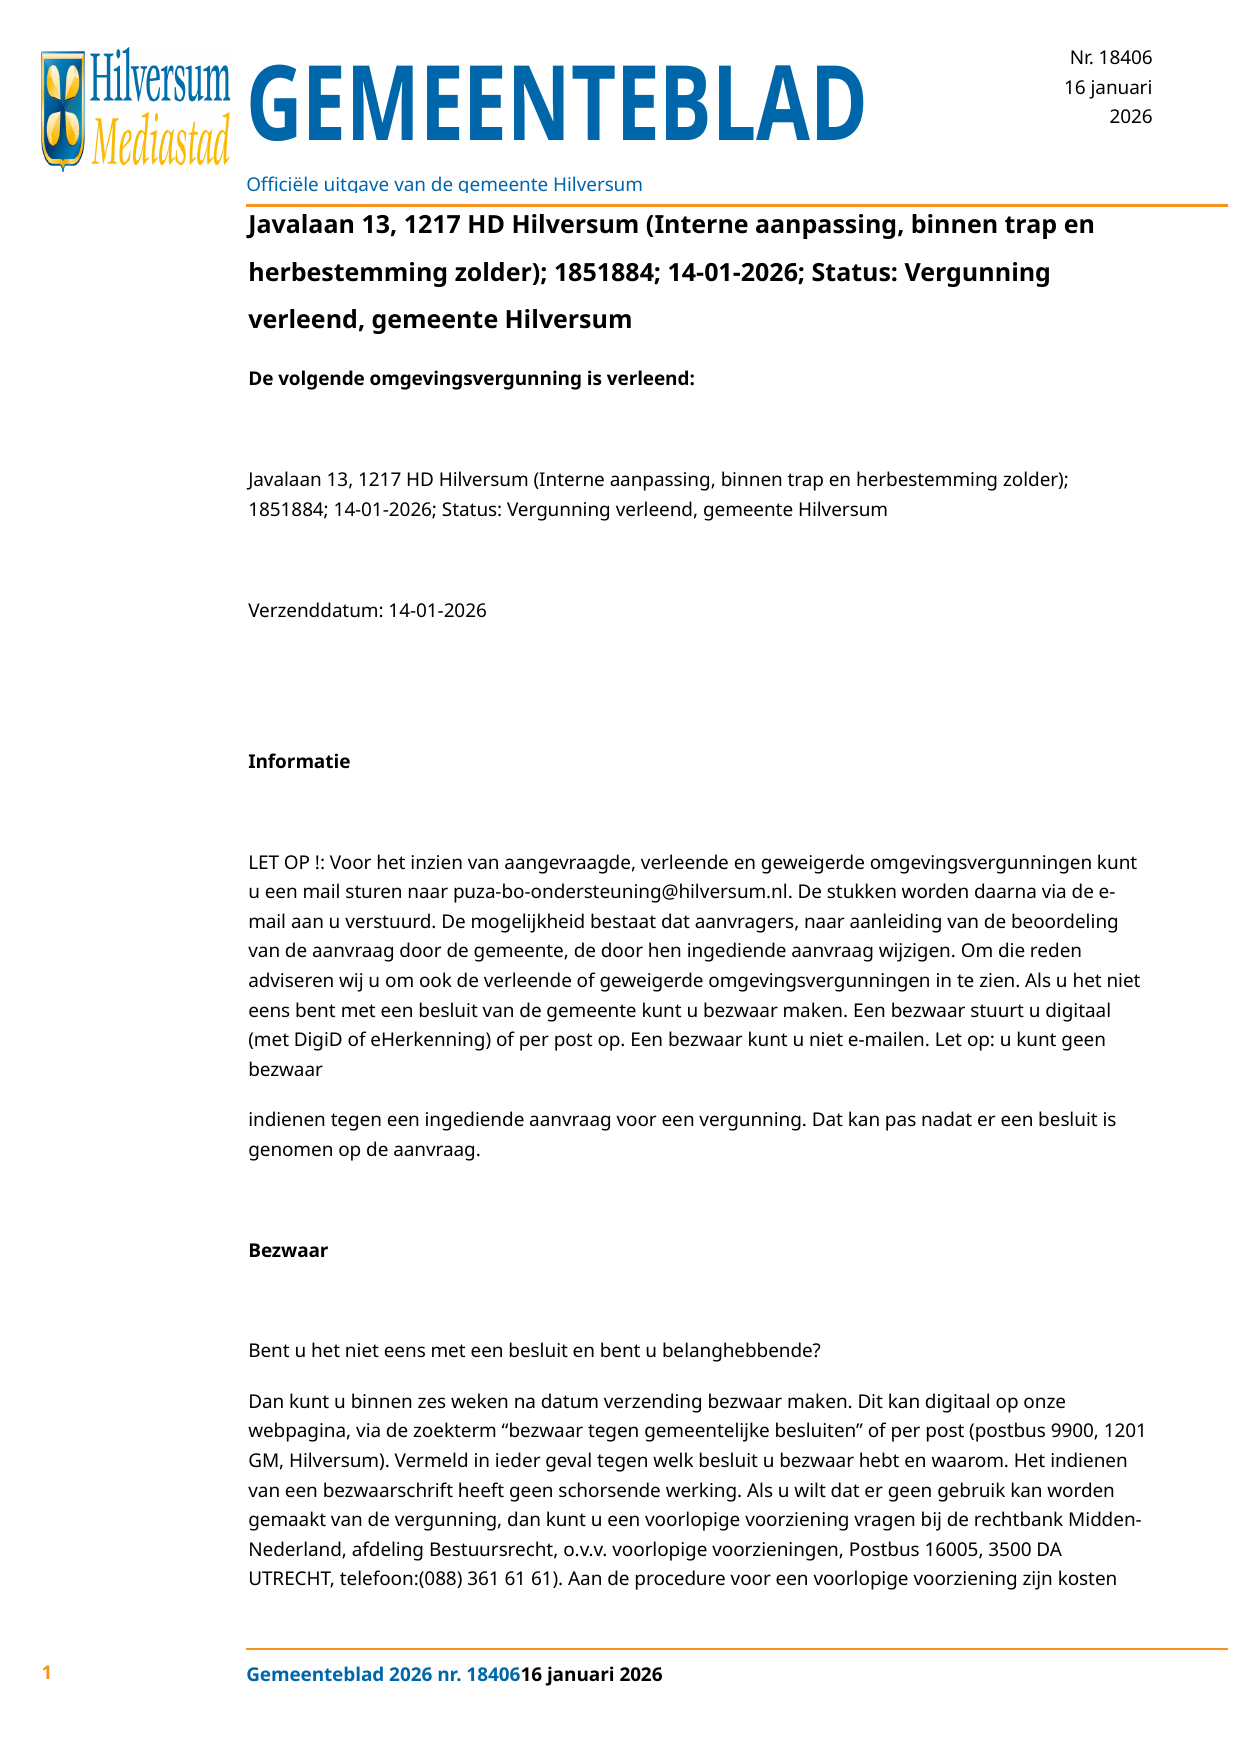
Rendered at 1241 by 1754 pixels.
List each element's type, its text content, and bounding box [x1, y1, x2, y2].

text Dan kunt u binnen zes weken na datum verzending bezwaar maken. Dit kan digitaal op onze webpagina, via de zoekterm “bezwaar tegen gemeentelijke besluiten” of per post (postbus 9900, 1201 GM, Hilversum). Vermeld in ieder geval tegen welk besluit u bezwaar hebt en waarom. Het indienen van een bezwaarschrift heeft geen schorsende werking. Als u wilt dat er geen gebruik kan worden gemaakt van de vergunning, dan kunt u een voorlopige voorziening vragen bij de rechtbank Midden-Nederland, afdeling Bestuursrecht, o.v.v. voorlopige voorzieningen, Postbus 16005, 3500 DA UTRECHT, telefoon:(088) 361 61 61). Aan de procedure voor een voorlopige voorziening zijn kosten [248, 1388, 1152, 1591]
text Javalaan 13, 1217 HD Hilversum (Interne aanpassing, binnen trap en herbestemming zolder); 1851884; 14-01-2026; Status: Vergunning verleend, gemeente Hilversum [248, 466, 1152, 522]
text indienen tegen een ingediende aanvraag voor een vergunning. Dat kan pas nadat er een besluit is genomen op de aanvraag. [248, 1106, 1152, 1162]
text Javalaan 13, 1217 HD Hilversum (Interne aanpassing, binnen trap en herbestemming zolder); 1851884; 14-01-2026; Status: Vergunning verleend, gemeente Hilversum [248, 207, 1152, 336]
text LET OP !: Voor het inzien van aangevraagde, verleende en geweigerde omgevingsvergunningen kunt u een mail sturen naar puza-bo-ondersteuning@hilversum.nl. De stukken worden daarna via de e-mail aan u verstuurd. De mogelijkheid bestaat dat aanvragers, naar aanleiding van de beoordeling van de aanvraag door de gemeente, de door hen ingediende aanvraag wijzigen. Om die reden adviseren wij u om ook de verleende of geweigerde omgevingsvergunningen in te zien. Als u het niet eens bent met een besluit van de gemeente kunt u bezwaar maken. Een bezwaar stuurt u digitaal (met DigiD of eHerkenning) of per post op. Een bezwaar kunt u niet e-mailen. Let op: u kunt geen bezwaar [248, 849, 1152, 1082]
text Bezwaar [248, 1237, 1152, 1262]
text De volgende omgevingsvergunning is verleend: [248, 366, 1152, 391]
text Informatie [248, 748, 1152, 774]
text Bent u het niet eens met een besluit en bent u belanghebbende? [248, 1338, 1152, 1363]
text Verzenddatum: 14-01-2026 [248, 597, 1152, 622]
picture [41, 47, 231, 172]
